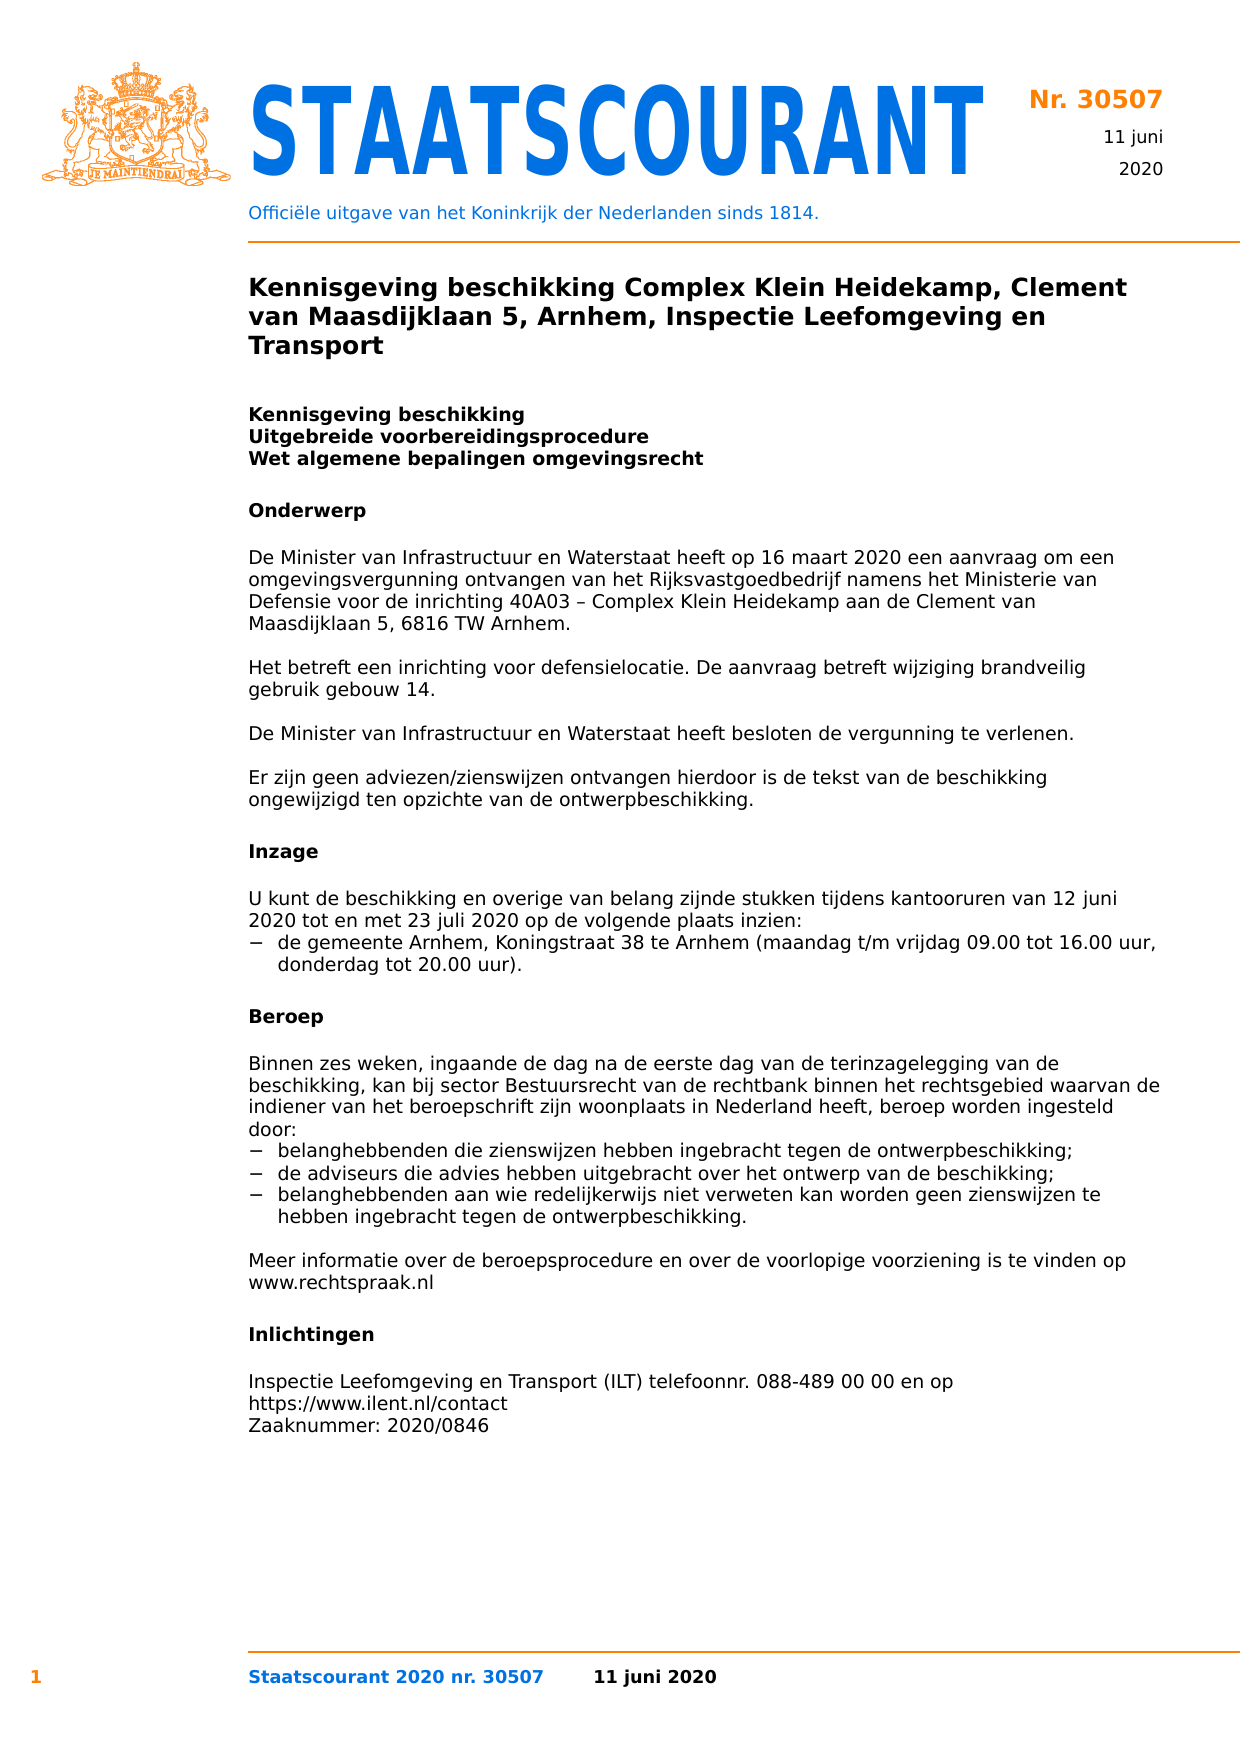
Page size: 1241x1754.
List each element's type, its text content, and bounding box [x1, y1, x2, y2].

text Wet algemene bepalingen omgevingsrecht [248, 448, 1163, 470]
subtitle Kennisgeving beschikking Complex Klein Heidekamp, Clement van Maasdijklaan 5, Arnhem, Inspectie Leefomgeving en Transport [248, 273, 1163, 361]
table_header Nr. 30507 [998, 62, 1240, 121]
text Zaaknummer: 2020/0846 [248, 1415, 1163, 1437]
table_header STAATSCOURANT [248, 62, 998, 203]
table_cell 2020 [998, 153, 1240, 203]
subtitle Onderwerp [248, 500, 1163, 522]
text Het betreft een inrichting voor defensielocatie. De aanvraag betreft wijziging brandveilig gebruik gebouw 14. [248, 657, 1163, 701]
text Inspectie Leefomgeving en Transport (ILT) telefoonnr. 088-489 00 00 en op https://www.ilent.nl/contact [248, 1371, 1163, 1415]
text − belanghebbenden die zienswijzen hebben ingebracht tegen de ontwerpbeschikking; [248, 1140, 1163, 1162]
subtitle Inzage [248, 841, 1163, 863]
text − belanghebbenden aan wie redelijkerwijs niet verweten kan worden geen zienswijzen te hebben ingebracht tegen de ontwerpbeschikking. [248, 1184, 1163, 1228]
text De Minister van Infrastructuur en Waterstaat heeft besloten de vergunning te verlenen. [248, 723, 1163, 745]
table_cell 11 juni [998, 121, 1240, 153]
text Er zijn geen adviezen/zienswijzen ontvangen hierdoor is de tekst van de beschikking ongewijzigd ten opzichte van de ontwerpbeschikking. [248, 767, 1163, 811]
text − de adviseurs die advies hebben uitgebracht over het ontwerp van de beschikking; [248, 1162, 1163, 1184]
table_cell Officiële uitgave van het Koninkrijk der Nederlanden sinds 1814. [248, 203, 1240, 241]
text Uitgebreide voorbereidingsprocedure [248, 426, 1163, 448]
picture [41, 62, 231, 186]
subtitle Beroep [248, 1006, 1163, 1027]
text − de gemeente Arnhem, Koningstraat 38 te Arnhem (maandag t/m vrijdag 09.00 tot 16.00 uur, donderdag tot 20.00 uur). [248, 932, 1163, 976]
text Binnen zes weken, ingaande de dag na de eerste dag van de terinzagelegging van de beschikking, kan bij sector Bestuursrecht van de rechtbank binnen het rechtsgebied waarvan de indiener van het beroepschrift zijn woonplaats in Nederland heeft, beroep worden ingesteld door: [248, 1052, 1163, 1140]
text De Minister van Infrastructuur en Waterstaat heeft op 16 maart 2020 een aanvraag om een omgevingsvergunning ontvangen van het Rijksvastgoedbedrijf namens het Ministerie van Defensie voor de inrichting 40A03 – Complex Klein Heidekamp aan de Clement van Maasdijklaan 5, 6816 TW Arnhem. [248, 547, 1163, 635]
text Kennisgeving beschikking [248, 404, 1163, 426]
text Meer informatie over de beroepsprocedure en over de voorlopige voorziening is te vinden op www.rechtspraak.nl [248, 1250, 1163, 1294]
subtitle Inlichtingen [248, 1324, 1163, 1346]
table_header [25, 62, 248, 241]
text U kunt de beschikking en overige van belang zijnde stukken tijdens kantooruren van 12 juni 2020 tot en met 23 juli 2020 op de volgende plaats inzien: [248, 888, 1163, 932]
